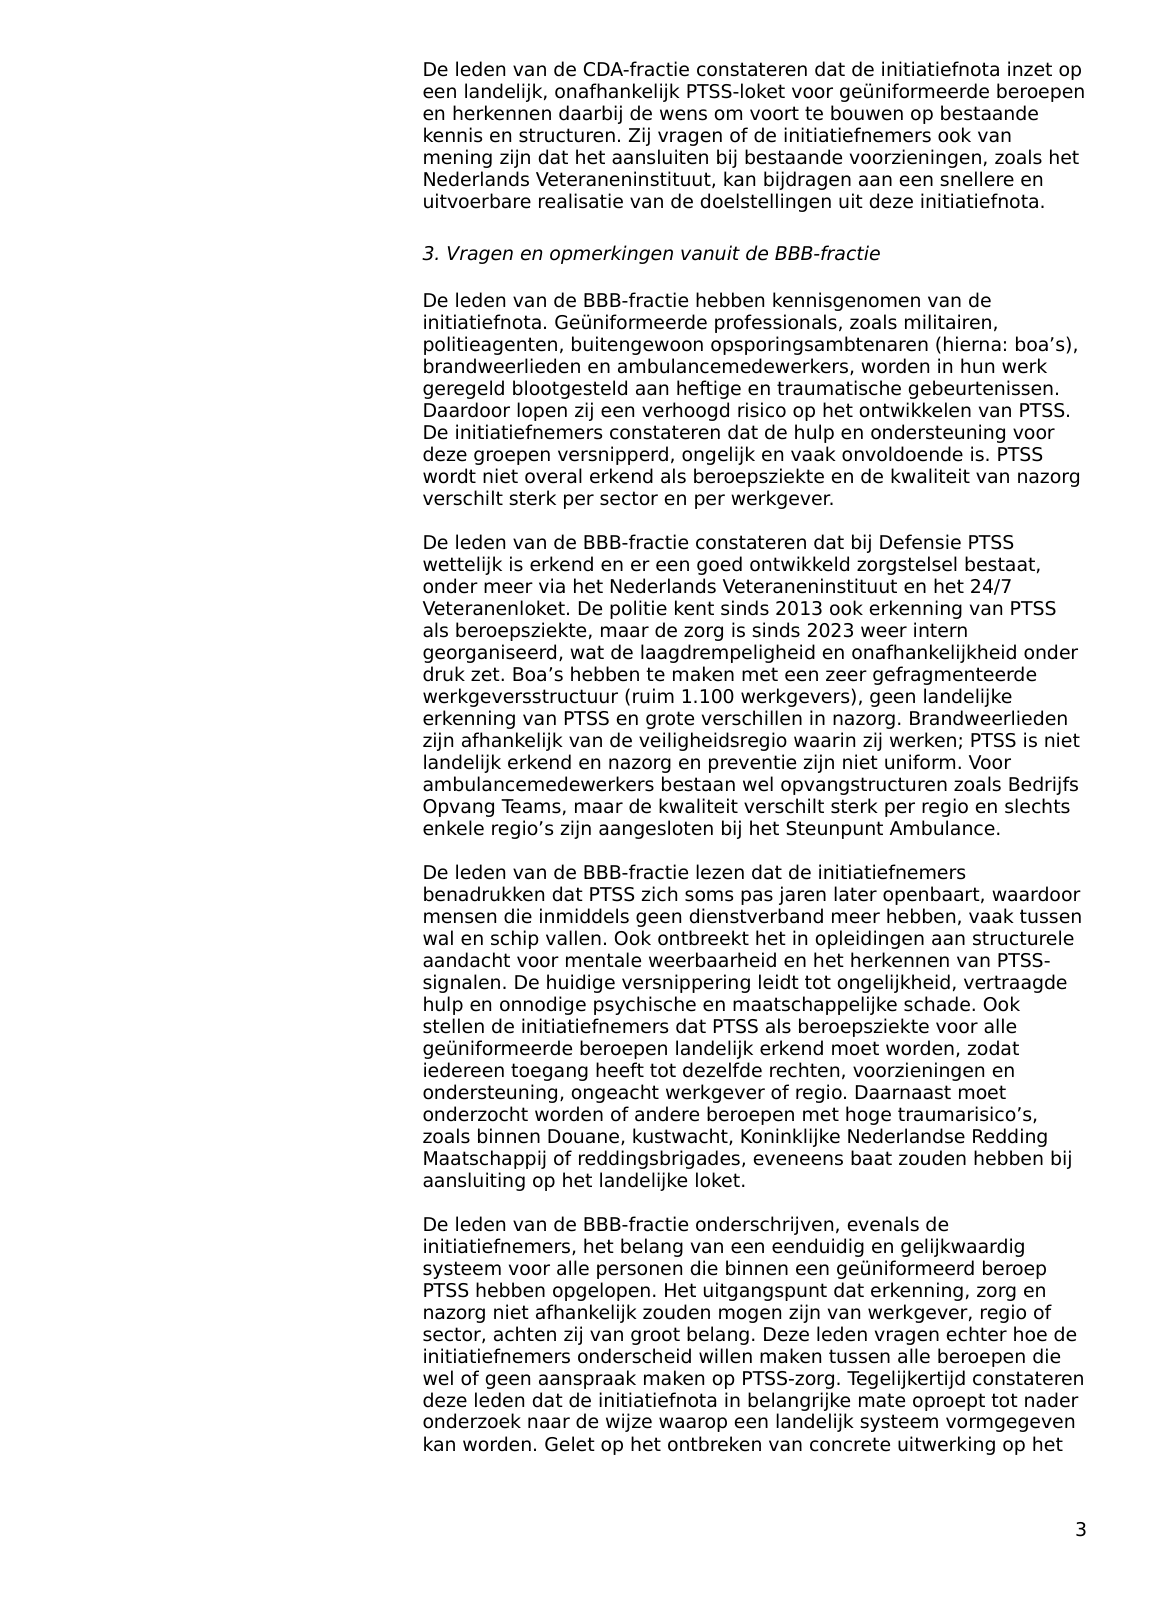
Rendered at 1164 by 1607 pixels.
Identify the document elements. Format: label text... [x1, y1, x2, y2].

subtitle 3. Vragen en opmerkingen vanuit de BBB-fractie [422, 243, 1087, 265]
text De leden van de CDA-fractie constateren dat de initiatiefnota inzet op een landelijk, onafhankelijk PTSS-loket voor geüniformeerde beroepen en herkennen daarbij de wens om voort te bouwen op bestaande kennis en structuren. Zij vragen of de initiatiefnemers ook van mening zijn dat het aansluiten bij bestaande voorzieningen, zoals het Nederlands Veteraneninstituut, kan bijdragen aan een snellere en uitvoerbare realisatie van de doelstellingen uit deze initiatiefnota. [422, 59, 1087, 213]
text De leden van de BBB-fractie onderschrijven, evenals de initiatiefnemers, het belang van een eenduidig en gelijkwaardig systeem voor alle personen die binnen een geüniformeerd beroep PTSS hebben opgelopen. Het uitgangspunt dat erkenning, zorg en nazorg niet afhankelijk zouden mogen zijn van werkgever, regio of sector, achten zij van groot belang. Deze leden vragen echter hoe de initiatiefnemers onderscheid willen maken tussen alle beroepen die wel of geen aanspraak maken op PTSS-zorg. Tegelijkertijd constateren deze leden dat de initiatiefnota in belangrijke mate oproept tot nader onderzoek naar de wijze waarop een landelijk systeem vormgegeven kan worden. Gelet op het ontbreken van concrete uitwerking op het [422, 1214, 1087, 1455]
text De leden van de BBB-fractie constateren dat bij Defensie PTSS wettelijk is erkend en er een goed ontwikkeld zorgstelsel bestaat, onder meer via het Nederlands Veteraneninstituut en het 24/7 Veteranenloket. De politie kent sinds 2013 ook erkenning van PTSS als beroepsziekte, maar de zorg is sinds 2023 weer intern georganiseerd, wat de laagdrempeligheid en onafhankelijkheid onder druk zet. Boa’s hebben te maken met een zeer gefragmenteerde werkgeversstructuur (ruim 1.100 werkgevers), geen landelijke erkenning van PTSS en grote verschillen in nazorg. Brandweerlieden zijn afhankelijk van de veiligheidsregio waarin zij werken; PTSS is niet landelijk erkend en nazorg en preventie zijn niet uniform. Voor ambulancemedewerkers bestaan wel opvangstructuren zoals Bedrijfs Opvang Teams, maar de kwaliteit verschilt sterk per regio en slechts enkele regio’s zijn aangesloten bij het Steunpunt Ambulance. [422, 532, 1087, 839]
text De leden van de BBB-fractie lezen dat de initiatiefnemers benadrukken dat PTSS zich soms pas jaren later openbaart, waardoor mensen die inmiddels geen dienstverband meer hebben, vaak tussen wal en schip vallen. Ook ontbreekt het in opleidingen aan structurele aandacht voor mentale weerbaarheid en het herkennen van PTSS-signalen. De huidige versnippering leidt tot ongelijkheid, vertraagde hulp en onnodige psychische en maatschappelijke schade. Ook stellen de initiatiefnemers dat PTSS als beroepsziekte voor alle geüniformeerde beroepen landelijk erkend moet worden, zodat iedereen toegang heeft tot dezelfde rechten, voorzieningen en ondersteuning, ongeacht werkgever of regio. Daarnaast moet onderzocht worden of andere beroepen met hoge traumarisico’s, zoals binnen Douane, kustwacht, Koninklijke Nederlandse Redding Maatschappij of reddingsbrigades, eveneens baat zouden hebben bij aansluiting op het landelijke loket. [422, 862, 1087, 1191]
text De leden van de BBB-fractie hebben kennisgenomen van de initiatiefnota. Geüniformeerde professionals, zoals militairen, politieagenten, buitengewoon opsporingsambtenaren (hierna: boa’s), brandweerlieden en ambulancemedewerkers, worden in hun werk geregeld blootgesteld aan heftige en traumatische gebeurtenissen. Daardoor lopen zij een verhoogd risico op het ontwikkelen van PTSS. De initiatiefnemers constateren dat de hulp en ondersteuning voor deze groepen versnipperd, ongelijk en vaak onvoldoende is. PTSS wordt niet overal erkend als beroepsziekte en de kwaliteit van nazorg verschilt sterk per sector en per werkgever. [422, 290, 1087, 510]
